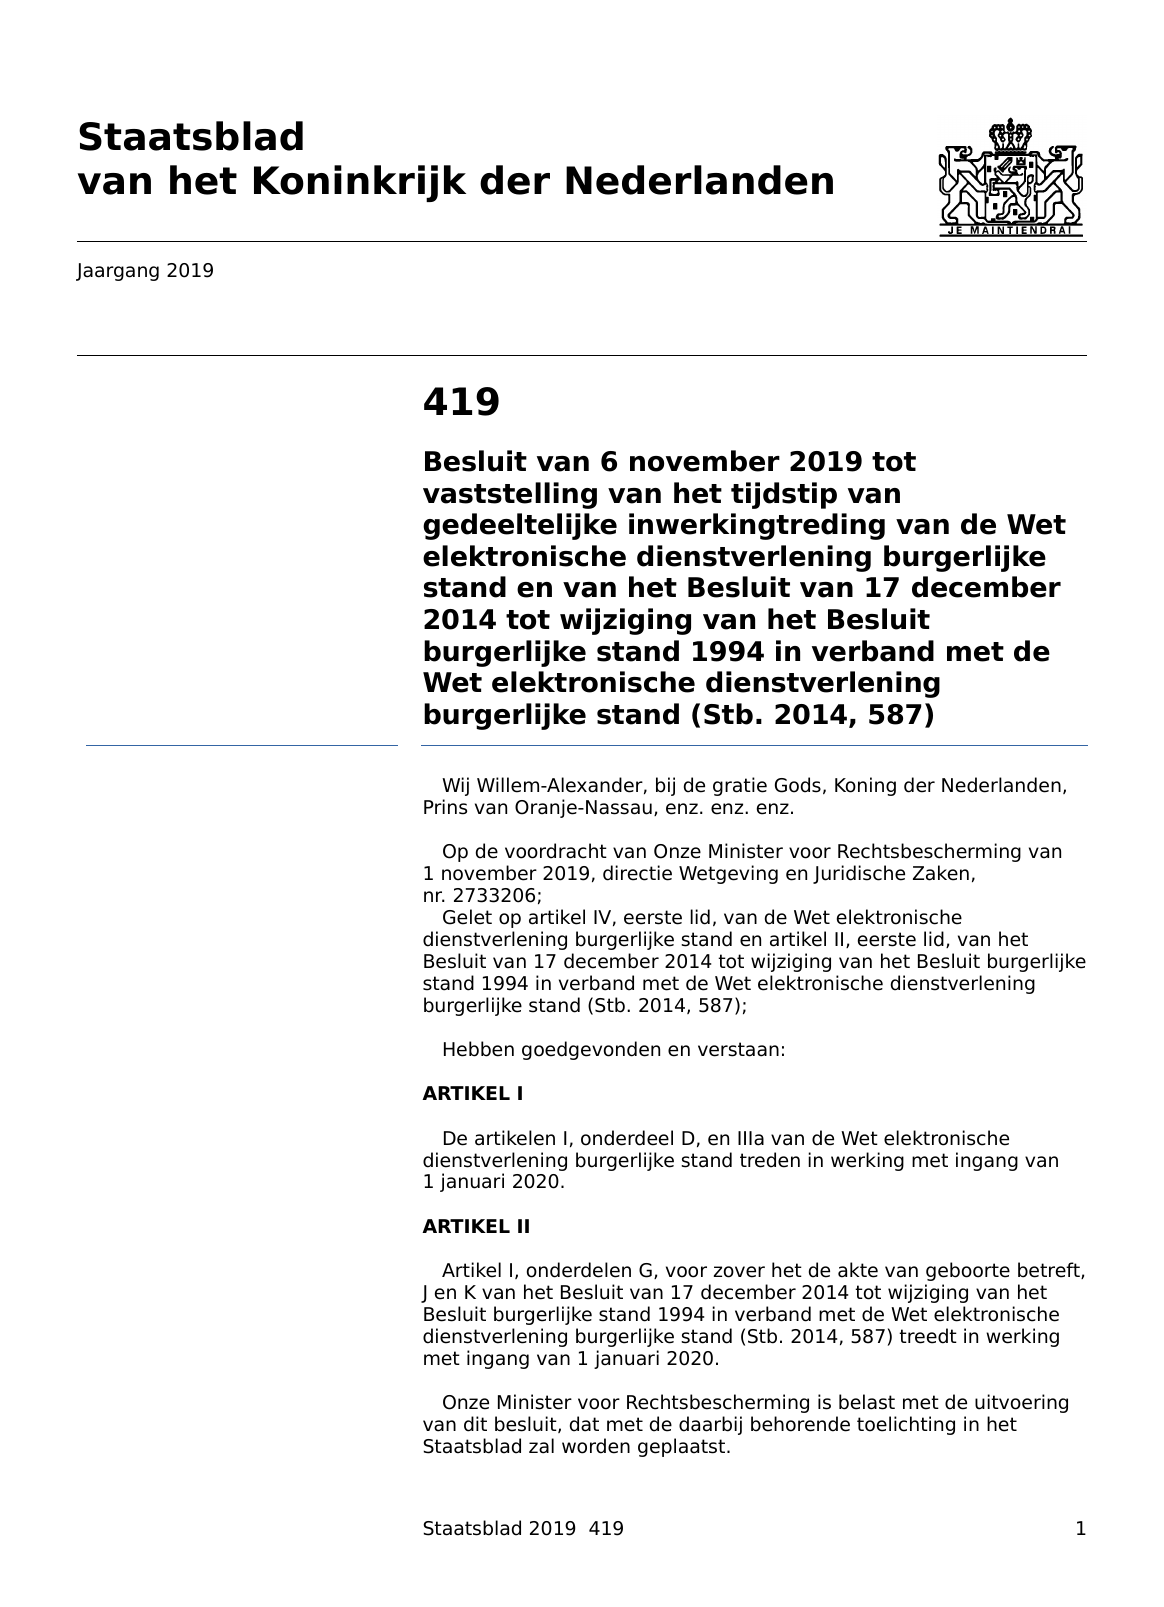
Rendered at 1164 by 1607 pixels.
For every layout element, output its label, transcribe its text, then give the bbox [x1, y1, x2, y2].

table_header Staatsblad van het Koninkrijk der Nederlanden [77, 100, 886, 241]
picture [936, 115, 1087, 240]
text Artikel I, onderdelen G, voor zover het de akte van geboorte betreft, J en K van het Besluit van 17 december 2014 tot wijziging van het Besluit burgerlijke stand 1994 in verband met de Wet elektronische dienstverlening burgerlijke stand (Stb. 2014, 587) treedt in werking met ingang van 1 januari 2020. [422, 1260, 1087, 1370]
text De artikelen I, onderdeel D, en IIIa van de Wet elektronische dienstverlening burgerlijke stand treden in werking met ingang van 1 januari 2020. [422, 1127, 1087, 1193]
subtitle 419 [422, 381, 1087, 424]
text Hebben goedgevonden en verstaan: [422, 1039, 1087, 1061]
table_cell Jaargang 2019 [77, 242, 1087, 355]
text Besluit van 6 november 2019 tot vaststelling van het tijdstip van gedeeltelijke inwerkingtreding van de Wet elektronische dienstverlening burgerlijke stand en van het Besluit van 17 december 2014 tot wijziging van het Besluit burgerlijke stand 1994 in verband met de Wet elektronische dienstverlening burgerlijke stand (Stb. 2014, 587) [422, 447, 1087, 731]
subtitle ARTIKEL II [422, 1216, 1087, 1238]
text Gelet op artikel IV, eerste lid, van de Wet elektronische dienstverlening burgerlijke stand en artikel II, eerste lid, van het Besluit van 17 december 2014 tot wijziging van het Besluit burgerlijke stand 1994 in verband met de Wet elektronische dienstverlening burgerlijke stand (Stb. 2014, 587); [422, 907, 1087, 1017]
text Wij Willem-Alexander, bij de gratie Gods, Koning der Nederlanden, Prins van Oranje-Nassau, enz. enz. enz. [422, 775, 1087, 819]
text Op de voordracht van Onze Minister voor Rechtsbescherming van 1 november 2019, directie Wetgeving en Juridische Zaken, nr. 2733206; [422, 841, 1087, 907]
table_header [886, 100, 1087, 241]
text Onze Minister voor Rechtsbescherming is belast met de uitvoering van dit besluit, dat met de daarbij behorende toelichting in het Staatsblad zal worden geplaatst. [422, 1392, 1087, 1458]
subtitle ARTIKEL I [422, 1083, 1087, 1105]
